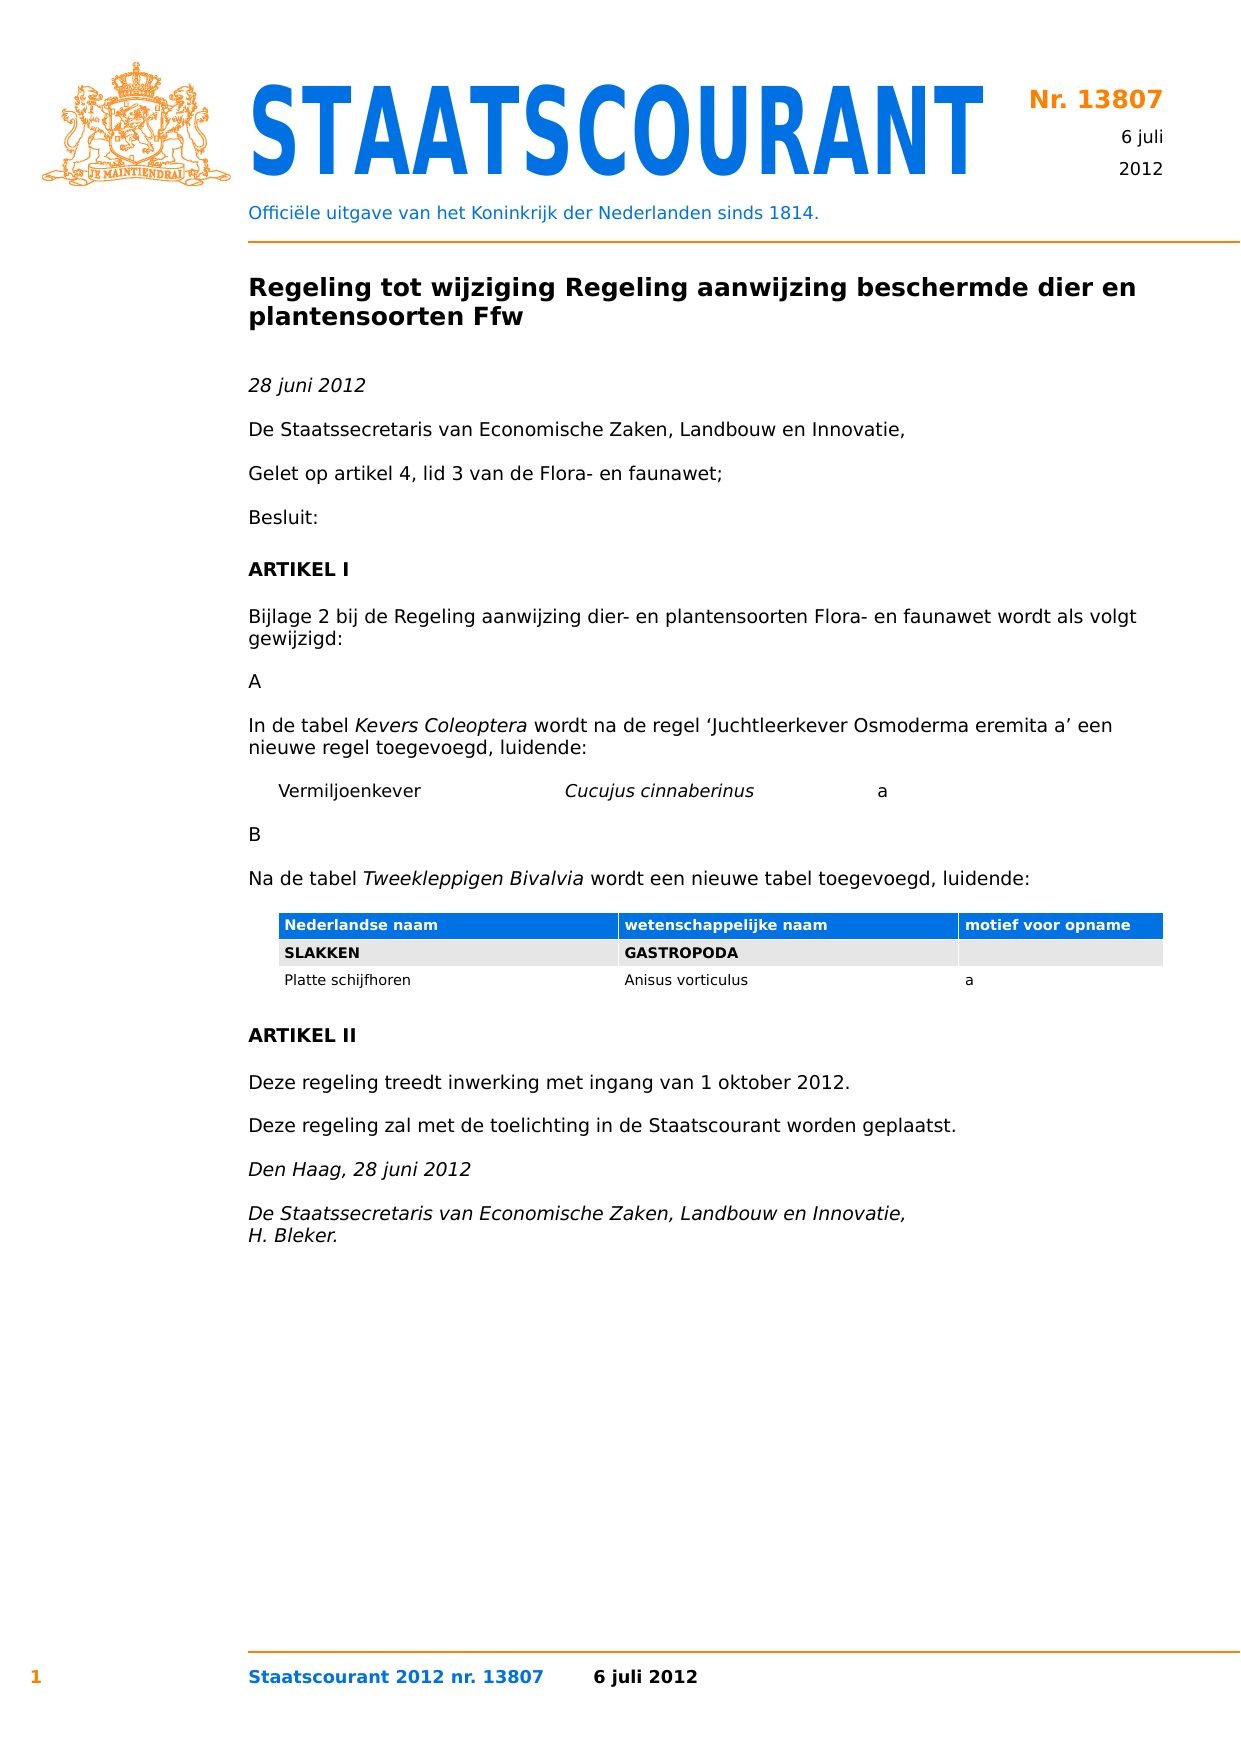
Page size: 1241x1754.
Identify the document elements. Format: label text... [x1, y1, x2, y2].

table_header motief voor opname [959, 913, 1163, 939]
text Den Haag, 28 juni 2012 [248, 1159, 1163, 1181]
text B [248, 824, 1163, 846]
table_header wetenschappelijke naam [619, 913, 958, 939]
text In de tabel Kevers Coleoptera wordt na de regel ‘Juchtleerkever Osmoderma eremita a’ een nieuwe regel toegevoegd, luidende: [248, 715, 1163, 759]
picture [41, 62, 231, 186]
subtitle ARTIKEL II [248, 1024, 1163, 1047]
subtitle ARTIKEL I [248, 559, 1163, 581]
text Deze regeling zal met de toelichting in de Staatscourant worden geplaatst. [248, 1115, 1163, 1137]
text Besluit: [248, 507, 1163, 529]
table_header Cucujus cinnaberinus [559, 781, 871, 802]
table_header [25, 62, 248, 241]
table_cell Platte schijfhoren [279, 967, 618, 993]
table_header Nederlandse naam [279, 913, 618, 939]
table_header Vermiljoenkever [278, 781, 559, 802]
subtitle Regeling tot wijziging Regeling aanwijzing beschermde dier en plantensoorten Ffw [248, 273, 1163, 331]
table_header a [871, 781, 1163, 802]
table_cell GASTROPODA [619, 940, 958, 966]
table_cell [959, 940, 1163, 966]
table_cell SLAKKEN [279, 940, 618, 966]
text Deze regeling treedt inwerking met ingang van 1 oktober 2012. [248, 1072, 1163, 1093]
table_header STAATSCOURANT [248, 62, 998, 203]
text De Staatssecretaris van Economische Zaken, Landbouw en Innovatie, [248, 419, 1163, 441]
text Na de tabel Tweekleppigen Bivalvia wordt een nieuwe tabel toegevoegd, luidende: [248, 867, 1163, 889]
table_cell 6 juli [998, 121, 1240, 153]
text Gelet op artikel 4, lid 3 van de Flora- en faunawet; [248, 463, 1163, 485]
table_cell a [959, 967, 1163, 993]
text A [248, 671, 1163, 693]
table_header Nr. 13807 [998, 62, 1240, 121]
table_cell 2012 [998, 153, 1240, 203]
text De Staatssecretaris van Economische Zaken, Landbouw en Innovatie, H. Bleker. [248, 1203, 1163, 1247]
text 28 juni 2012 [248, 375, 1163, 397]
table_cell Officiële uitgave van het Koninkrijk der Nederlanden sinds 1814. [248, 203, 1240, 241]
table_cell Anisus vorticulus [619, 967, 958, 993]
text Bijlage 2 bij de Regeling aanwijzing dier- en plantensoorten Flora- en faunawet wordt als volgt gewijzigd: [248, 606, 1163, 649]
